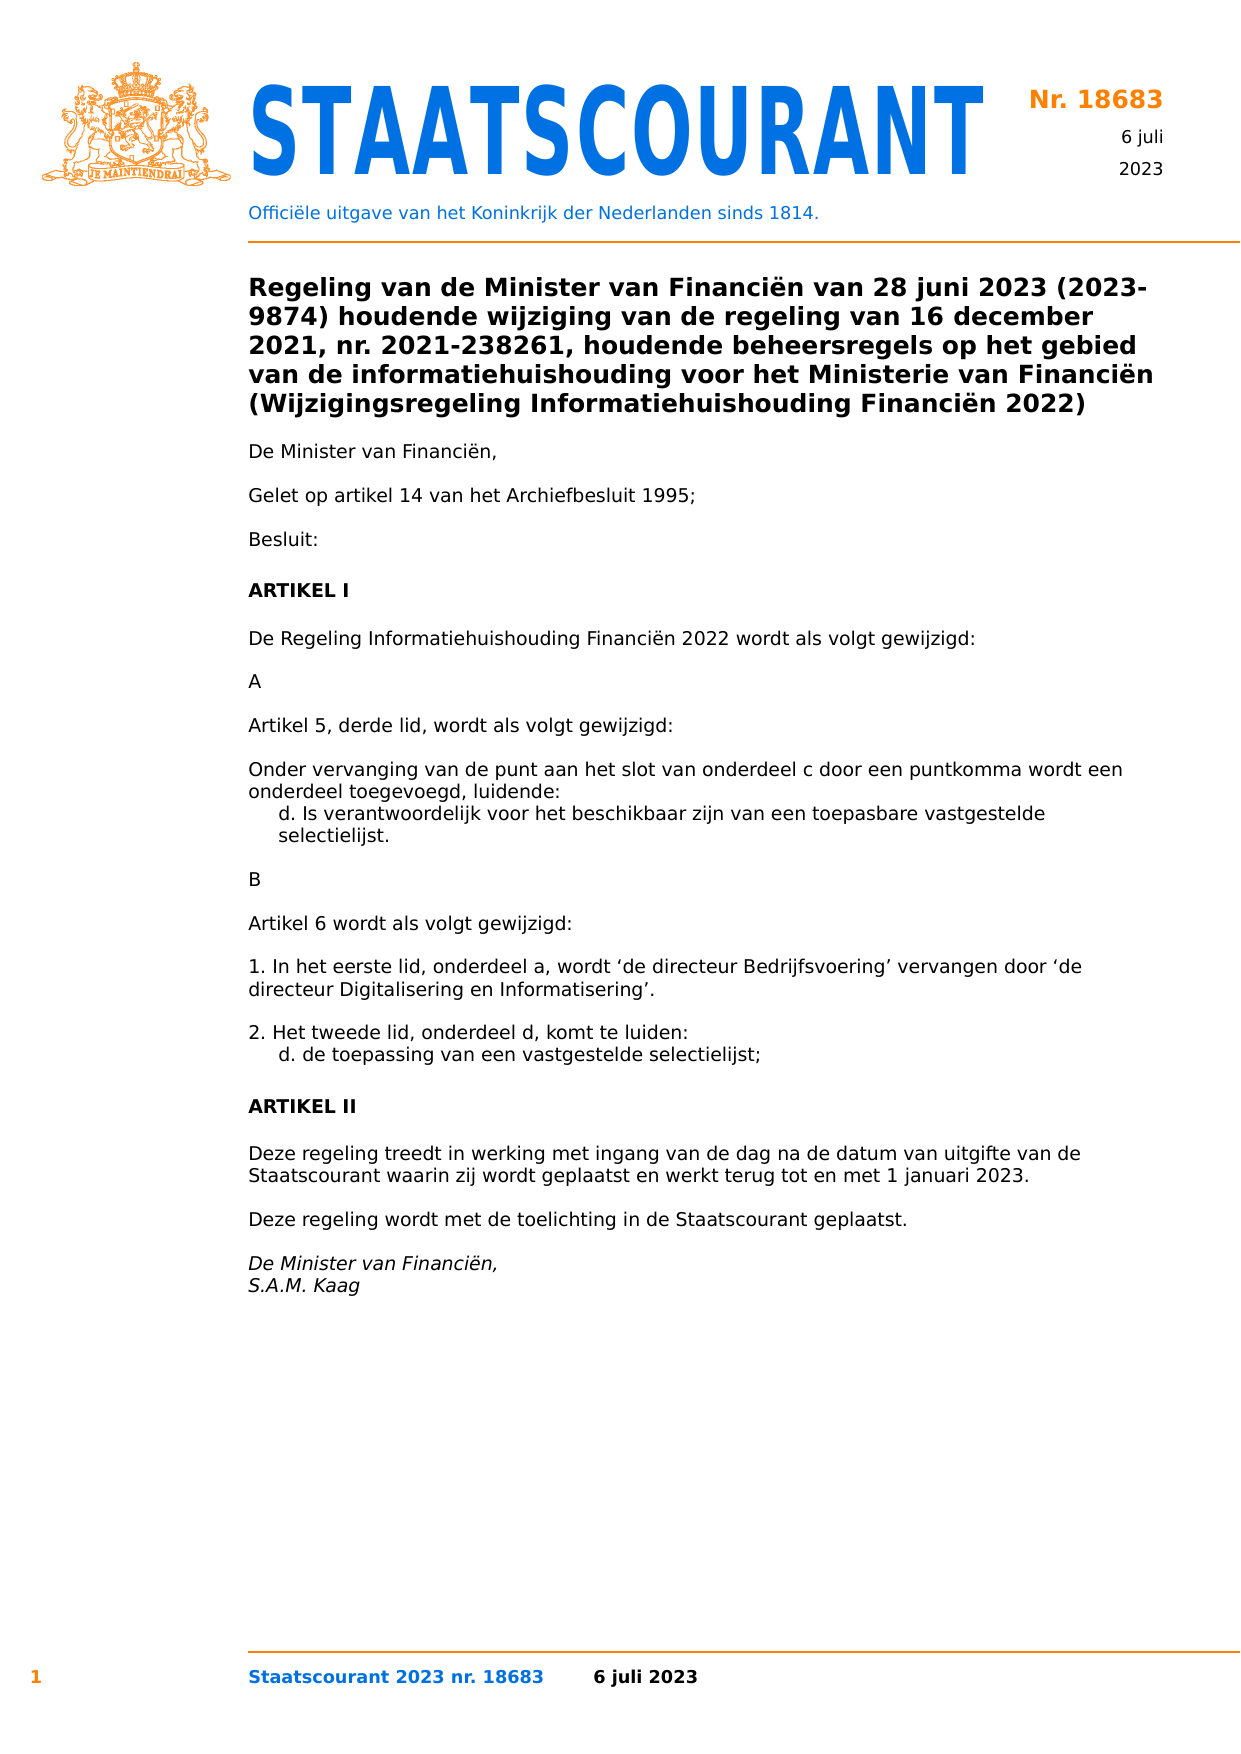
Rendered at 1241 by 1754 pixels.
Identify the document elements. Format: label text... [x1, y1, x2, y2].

text A [248, 671, 1163, 693]
table_cell 2023 [998, 153, 1240, 203]
table_header Nr. 18683 [998, 62, 1240, 121]
text Deze regeling treedt in werking met ingang van de dag na de datum van uitgifte van de Staatscourant waarin zij wordt geplaatst en werkt terug tot en met 1 januari 2023. [248, 1143, 1163, 1187]
text 1. In het eerste lid, onderdeel a, wordt ‘de directeur Bedrijfsvoering’ vervangen door ‘de directeur Digitalisering en Informatisering’. [248, 956, 1163, 1000]
text Besluit: [248, 528, 1163, 550]
table_cell Officiële uitgave van het Koninkrijk der Nederlanden sinds 1814. [248, 203, 1240, 241]
text De Minister van Financiën, [248, 441, 1163, 463]
text Artikel 5, derde lid, wordt als volgt gewijzigd: [248, 715, 1163, 737]
table_header [25, 62, 248, 241]
text Artikel 6 wordt als volgt gewijzigd: [248, 913, 1163, 934]
text Gelet op artikel 14 van het Archiefbesluit 1995; [248, 484, 1163, 507]
text d. de toepassing van een vastgestelde selectielijst; [278, 1044, 1163, 1066]
subtitle ARTIKEL I [248, 580, 1163, 602]
text B [248, 869, 1163, 891]
text d. Is verantwoordelijk voor het beschikbaar zijn van een toepasbare vastgestelde selectielijst. [278, 803, 1163, 847]
text Deze regeling wordt met de toelichting in de Staatscourant geplaatst. [248, 1209, 1163, 1231]
table_cell 6 juli [998, 121, 1240, 153]
text 2. Het tweede lid, onderdeel d, komt te luiden: [248, 1022, 1163, 1044]
picture [41, 62, 231, 186]
subtitle Regeling van de Minister van Financiën van 28 juni 2023 (2023-9874) houdende wijziging van de regeling van 16 december 2021, nr. 2021-238261, houdende beheersregels op het gebied van de informatiehuishouding voor het Ministerie van Financiën (Wijzigingsregeling Informatiehuishouding Financiën 2022) [248, 273, 1163, 419]
table_header STAATSCOURANT [248, 62, 998, 203]
text Onder vervanging van de punt aan het slot van onderdeel c door een puntkomma wordt een onderdeel toegevoegd, luidende: [248, 759, 1163, 803]
text De Minister van Financiën, S.A.M. Kaag [248, 1253, 1163, 1297]
subtitle ARTIKEL II [248, 1096, 1163, 1118]
text De Regeling Informatiehuishouding Financiën 2022 wordt als volgt gewijzigd: [248, 627, 1163, 649]
